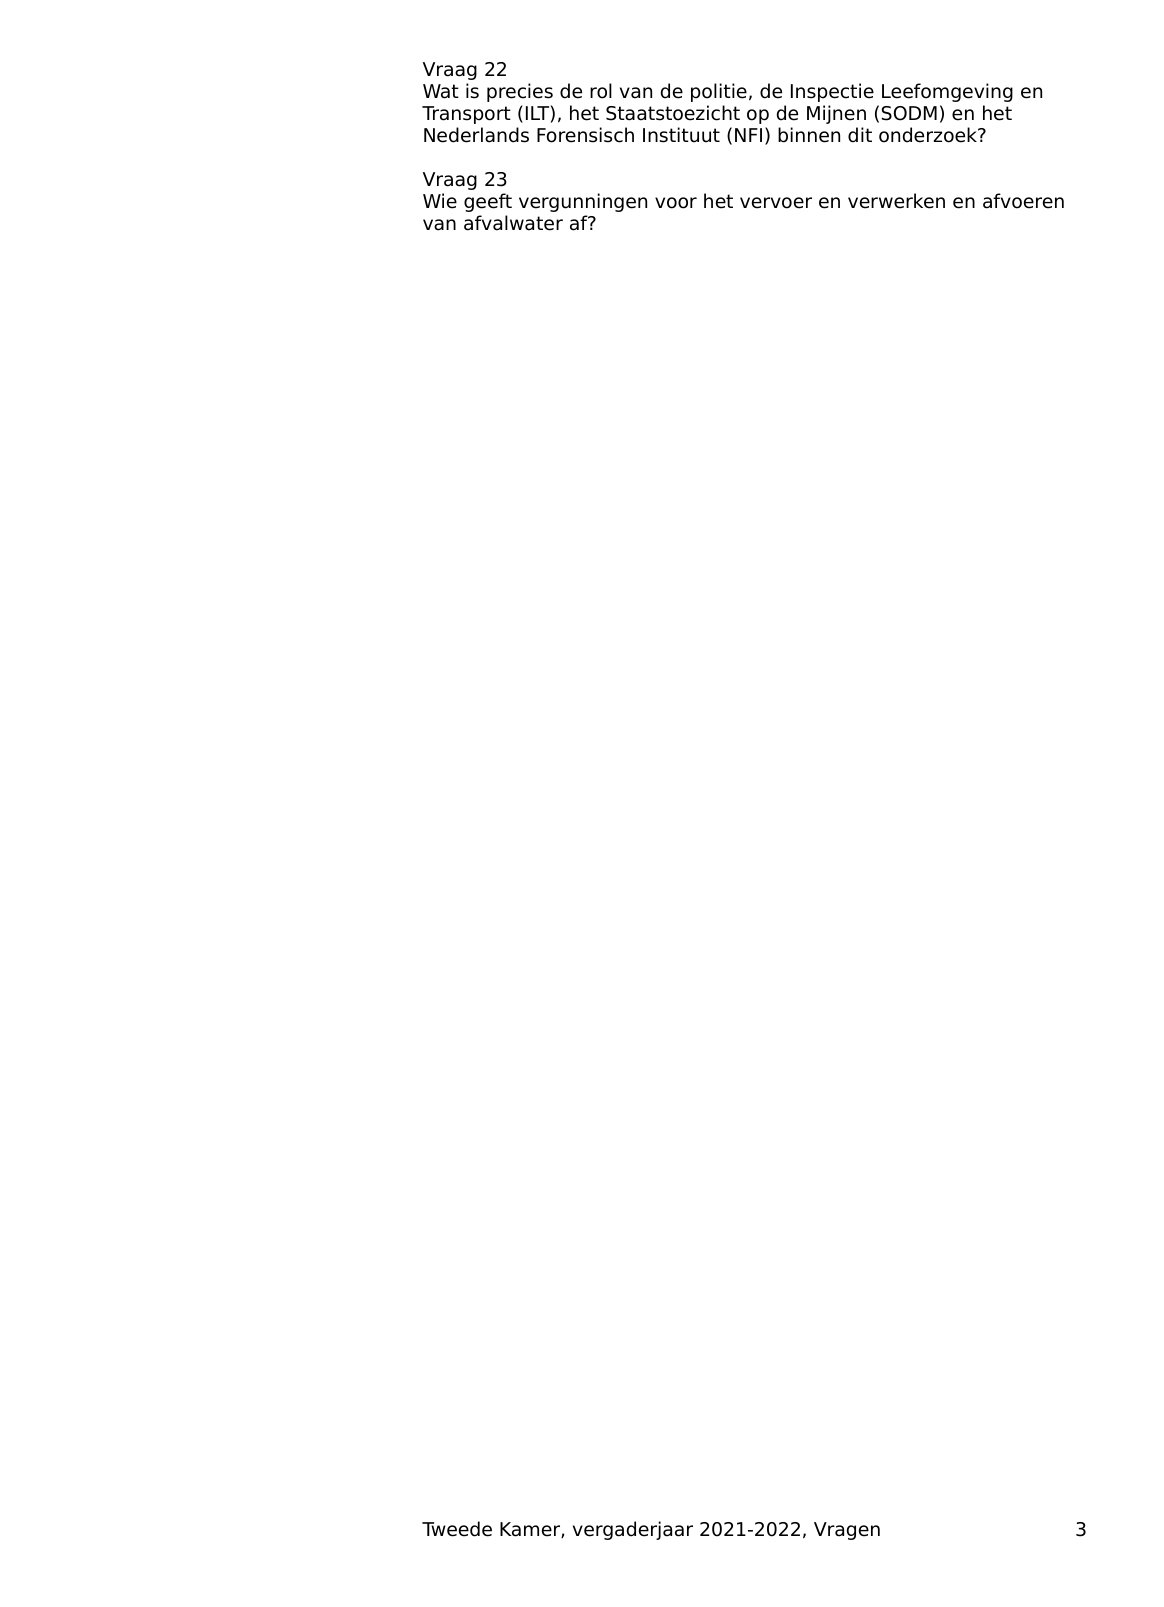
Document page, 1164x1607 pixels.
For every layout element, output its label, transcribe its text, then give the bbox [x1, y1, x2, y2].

text Vraag 22 [422, 59, 1087, 81]
text Wat is precies de rol van de politie, de Inspectie Leefomgeving en Transport (ILT), het Staatstoezicht op de Mijnen (SODM) en het Nederlands Forensisch Instituut (NFI) binnen dit onderzoek? [422, 81, 1087, 147]
text Wie geeft vergunningen voor het vervoer en verwerken en afvoeren van afvalwater af? [422, 191, 1087, 235]
text Vraag 23 [422, 169, 1087, 191]
